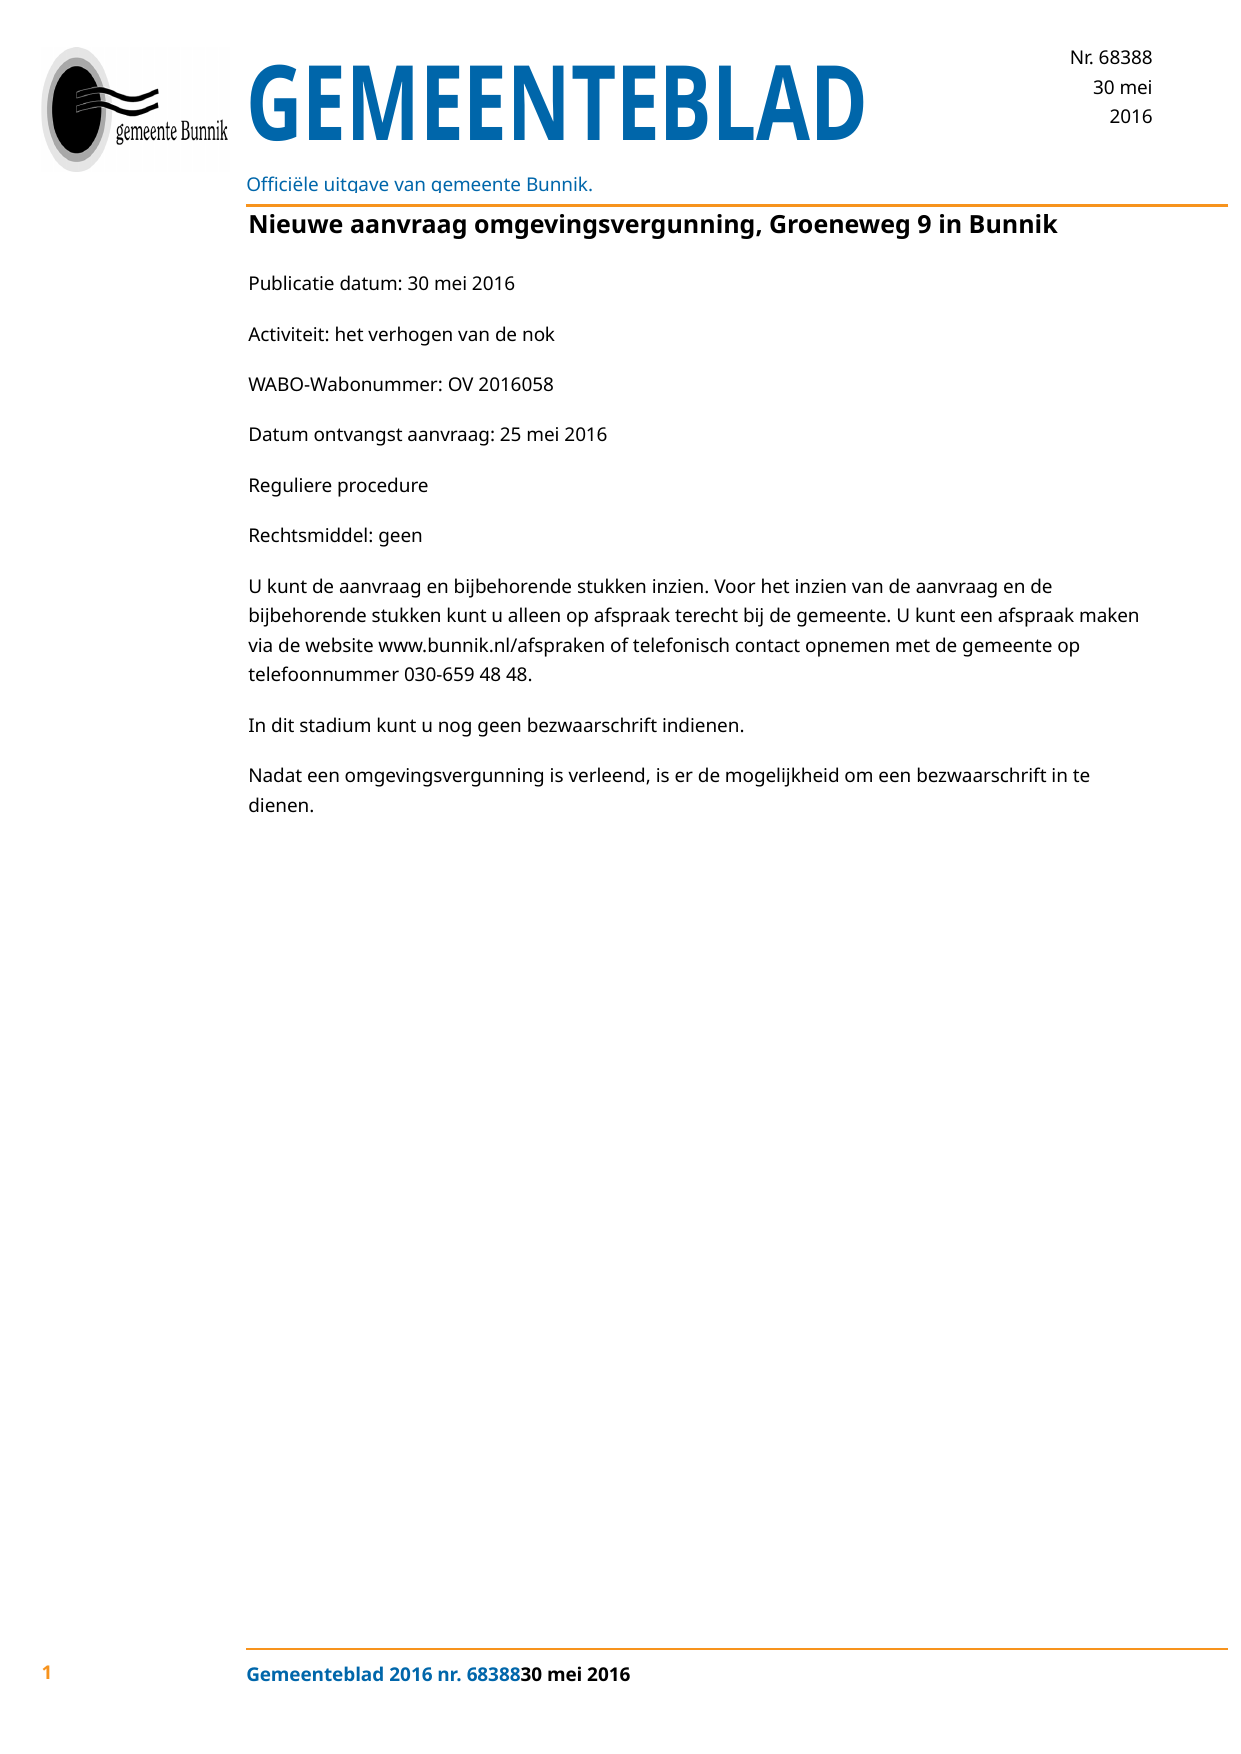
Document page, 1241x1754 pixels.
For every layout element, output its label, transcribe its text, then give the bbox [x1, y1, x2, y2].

text Reguliere procedure [248, 472, 1152, 498]
text Datum ontvangst aanvraag: 25 mei 2016 [248, 422, 1152, 447]
text Nieuwe aanvraag omgevingsvergunning, Groeneweg 9 in Bunnik [248, 207, 1152, 241]
picture [41, 47, 231, 172]
text WABO-Wabonummer: OV 2016058 [248, 371, 1152, 397]
text Nadat een omgevingsvergunning is verleend, is er de mogelijkheid om een bezwaarschrift in te dienen. [248, 762, 1152, 818]
text Rechtsmiddel: geen [248, 522, 1152, 548]
text Activiteit: het verhogen van de nok [248, 321, 1152, 346]
text In dit stadium kunt u nog geen bezwaarschrift indienen. [248, 712, 1152, 738]
text Publicatie datum: 30 mei 2016 [248, 270, 1152, 296]
text U kunt de aanvraag en bijbehorende stukken inzien. Voor het inzien van de aanvraag en de bijbehorende stukken kunt u alleen op afspraak terecht bij de gemeente. U kunt een afspraak maken via de website www.bunnik.nl/afspraken of telefonisch contact opnemen met de gemeente op telefoonnummer 030-659 48 48. [248, 573, 1152, 687]
